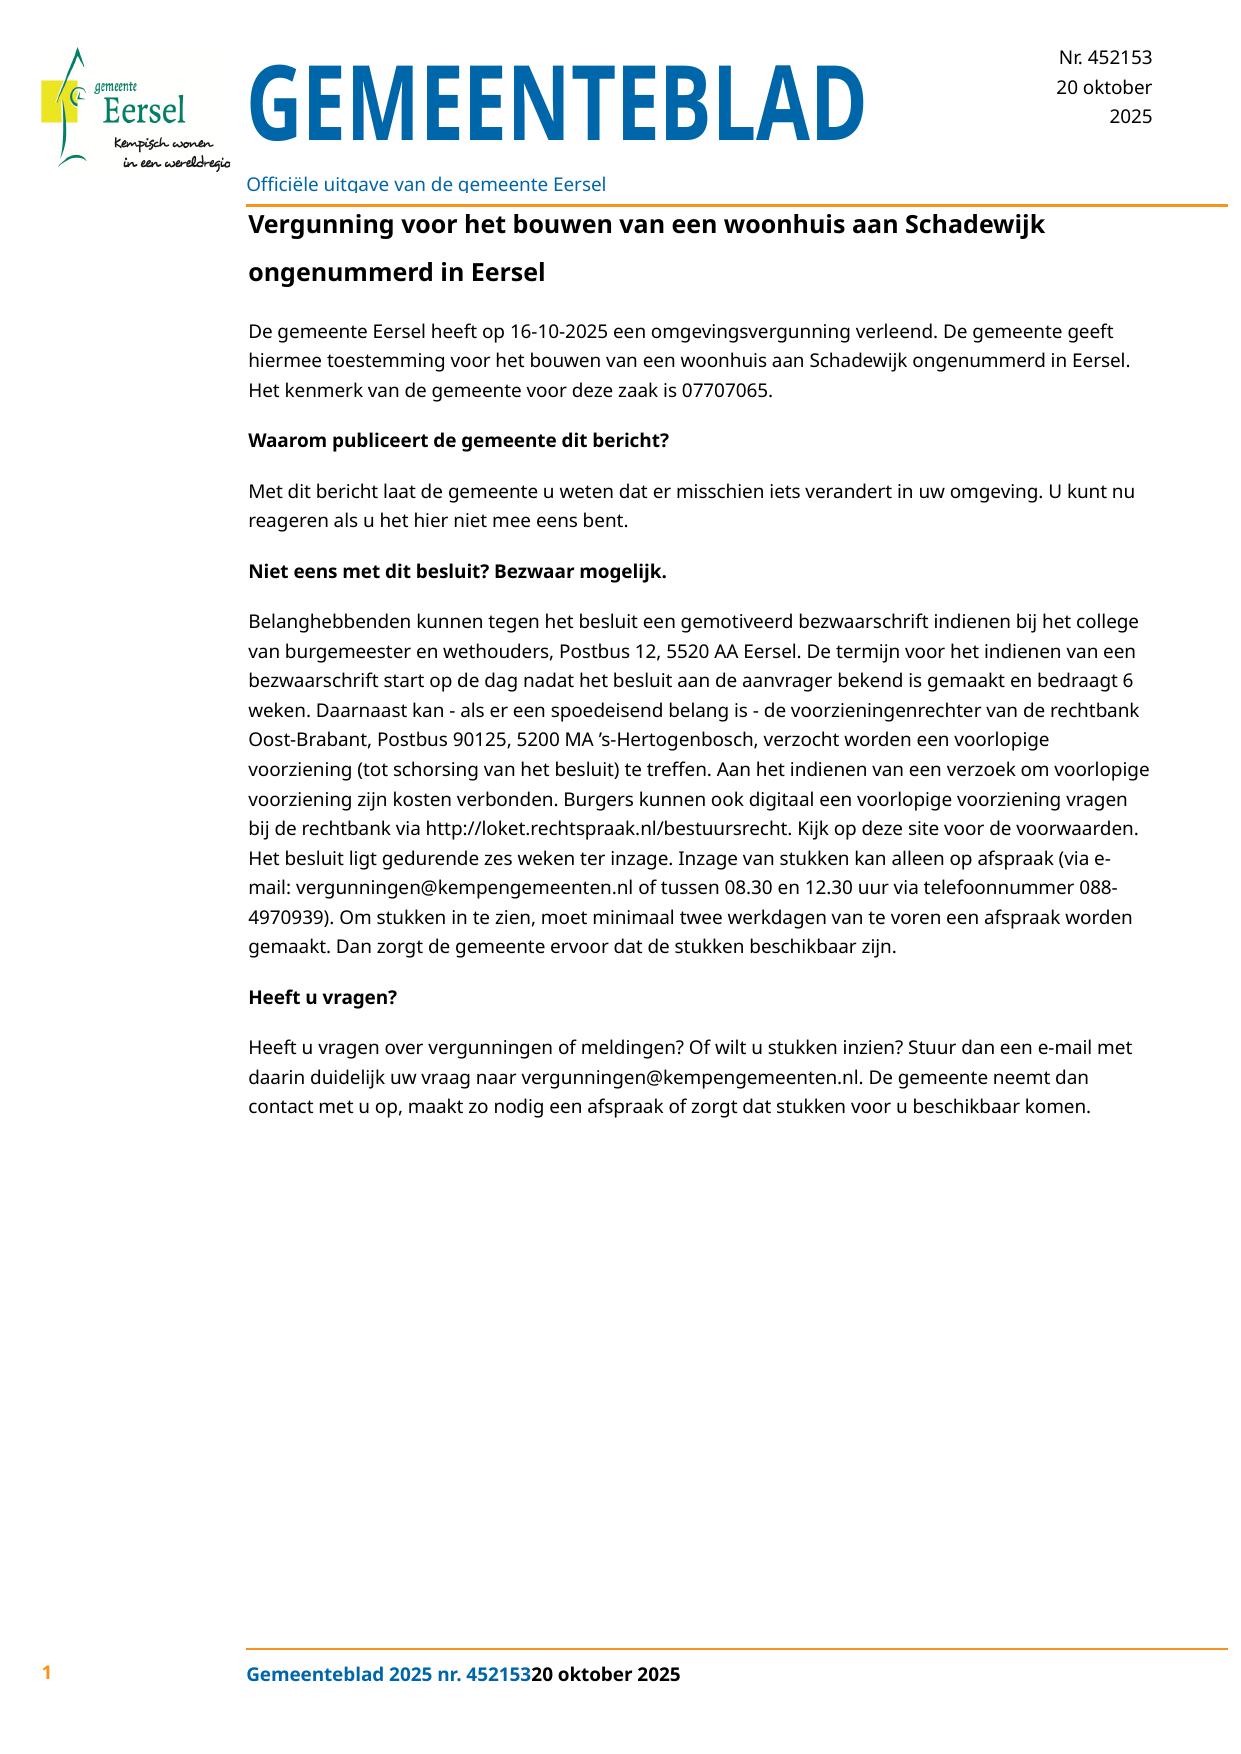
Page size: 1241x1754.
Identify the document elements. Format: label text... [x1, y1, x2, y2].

text Waarom publiceert de gemeente dit bericht? [248, 427, 1152, 453]
text Heeft u vragen? [248, 984, 1152, 1010]
text Belanghebbenden kunnen tegen het besluit een gemotiveerd bezwaarschrift indienen bij het college van burgemeester en wethouders, Postbus 12, 5520 AA Eersel. De termijn voor het indienen van een bezwaarschrift start op de dag nadat het besluit aan de aanvrager bekend is gemaakt en bedraagt 6 weken. Daarnaast kan - als er een spoedeisend belang is - de voorzieningenrechter van de rechtbank Oost-Brabant, Postbus 90125, 5200 MA ’s-Hertogenbosch, verzocht worden een voorlopige voorziening (tot schorsing van het besluit) te treffen. Aan het indienen van een verzoek om voorlopige voorziening zijn kosten verbonden. Burgers kunnen ook digitaal een voorlopige voorziening vragen bij de rechtbank via http://loket.rechtspraak.nl/bestuursrecht. Kijk op deze site voor de voorwaarden. Het besluit ligt gedurende zes weken ter inzage. Inzage van stukken kan alleen op afspraak (via e-mail: vergunningen@kempengemeenten.nl of tussen 08.30 en 12.30 uur via telefoonnummer 088-4970939). Om stukken in te zien, moet minimaal twee werkdagen van te voren een afspraak worden gemaakt. Dan zorgt de gemeente ervoor dat de stukken beschikbaar zijn. [248, 608, 1152, 959]
text Vergunning voor het bouwen van een woonhuis aan Schadewijk ongenummerd in Eersel [248, 207, 1152, 288]
picture [41, 47, 231, 172]
text Heeft u vragen over vergunningen of meldingen? Of wilt u stukken inzien? Stuur dan een e-mail met daarin duidelijk uw vraag naar vergunningen@kempengemeenten.nl. De gemeente neemt dan contact met u op, maakt zo nodig een afspraak of zorgt dat stukken voor u beschikbaar komen. [248, 1034, 1152, 1119]
text Met dit bericht laat de gemeente u weten dat er misschien iets verandert in uw omgeving. U kunt nu reageren als u het hier niet mee eens bent. [248, 478, 1152, 533]
text Niet eens met dit besluit? Bezwaar mogelijk. [248, 558, 1152, 584]
text De gemeente Eersel heeft op 16-10-2025 een omgevingsvergunning verleend. De gemeente geeft hiermee toestemming voor het bouwen van een woonhuis aan Schadewijk ongenummerd in Eersel. Het kenmerk van de gemeente voor deze zaak is 07707065. [248, 318, 1152, 403]
